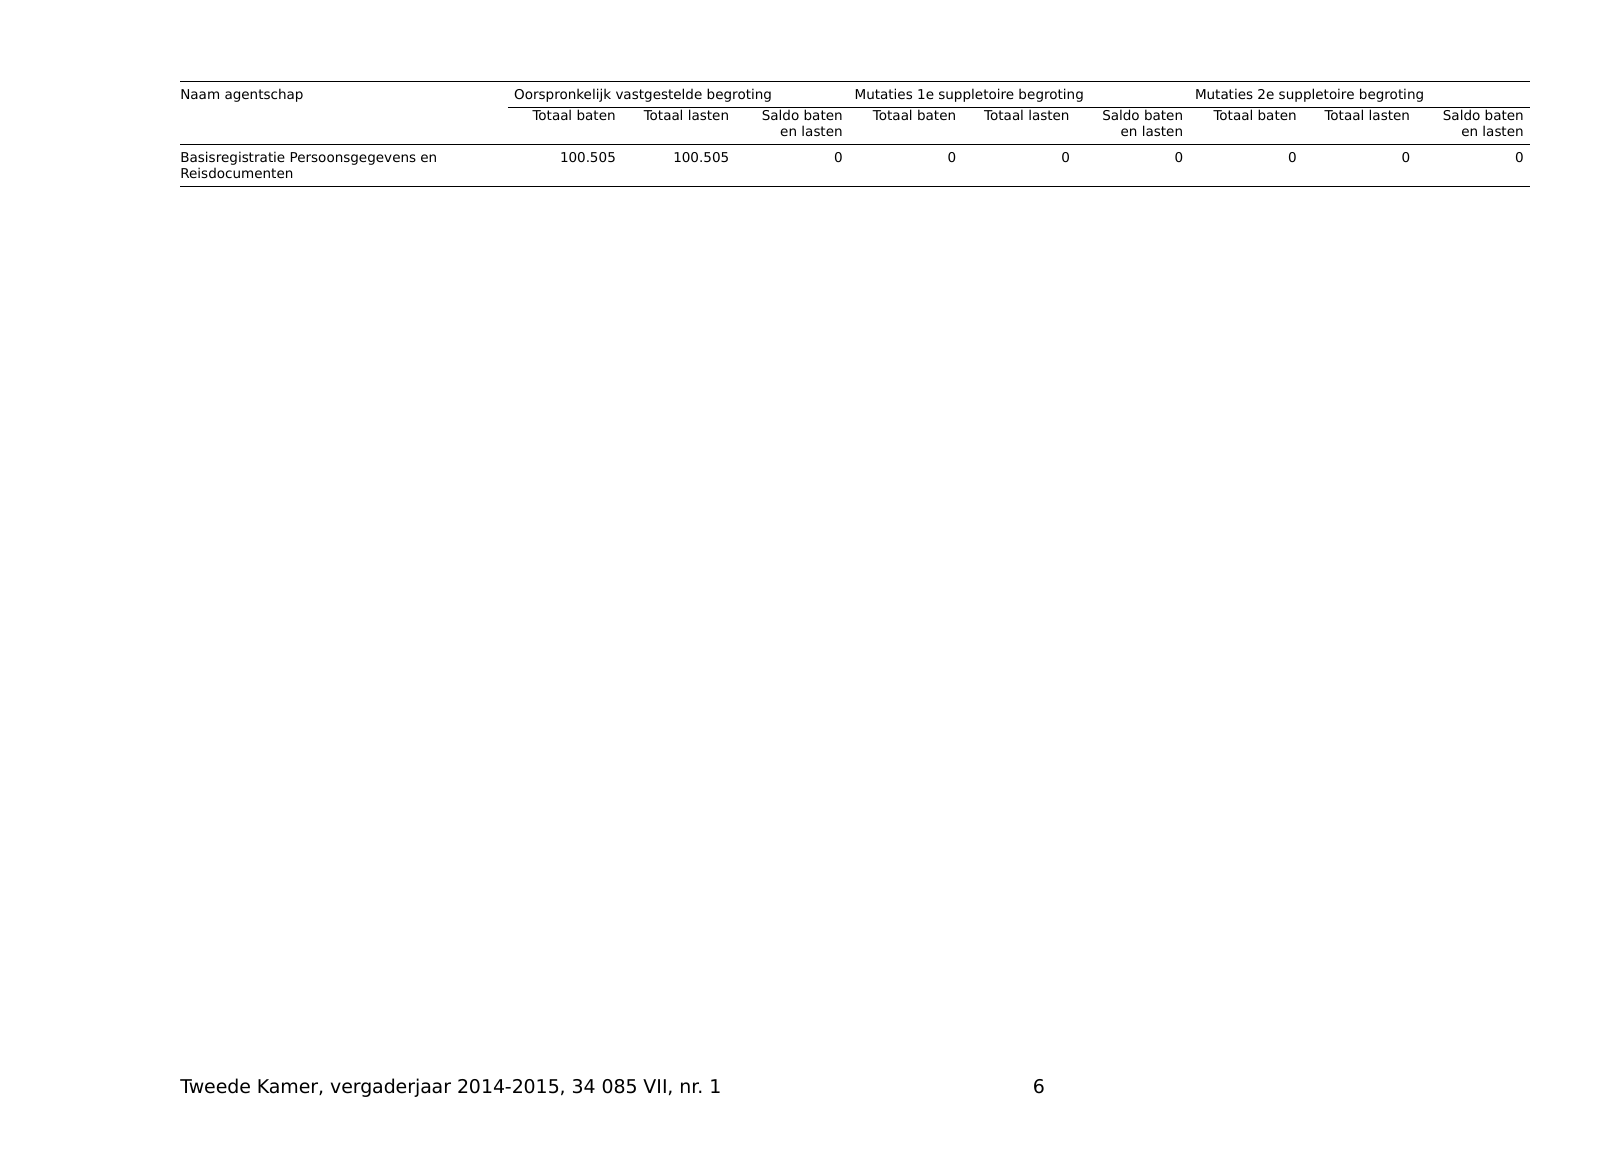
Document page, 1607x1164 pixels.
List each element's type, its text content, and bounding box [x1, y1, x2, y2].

table_header Oorspronkelijk vastgestelde begroting [508, 82, 848, 107]
table_cell 0 [962, 145, 1075, 186]
table_cell Basisregistratie Persoonsgegevens en Reisdocumenten [180, 145, 508, 186]
table_cell Totaal baten [508, 108, 621, 144]
table_cell [180, 107, 508, 144]
table_cell Totaal lasten [962, 108, 1075, 144]
table_cell Totaal baten [849, 108, 962, 144]
table_cell Totaal lasten [621, 108, 735, 144]
table_cell Totaal baten [1189, 108, 1302, 144]
table_header Mutaties 1e suppletoire begroting [849, 82, 1189, 107]
table_cell Saldo baten en lasten [1075, 108, 1189, 144]
table_cell 0 [1075, 145, 1189, 186]
table_cell 0 [735, 145, 848, 186]
table_cell Saldo baten en lasten [735, 108, 848, 144]
table_cell 0 [1303, 145, 1416, 186]
table_cell 0 [1416, 145, 1529, 186]
table_header Naam agentschap [180, 82, 508, 107]
table_cell 0 [1189, 145, 1302, 186]
table_cell 0 [849, 145, 962, 186]
table_cell Totaal lasten [1303, 108, 1416, 144]
table_cell Saldo baten en lasten [1416, 108, 1529, 144]
table_cell 100.505 [508, 145, 621, 186]
table_cell 100.505 [621, 145, 735, 186]
table_header Mutaties 2e suppletoire begroting [1189, 82, 1529, 107]
